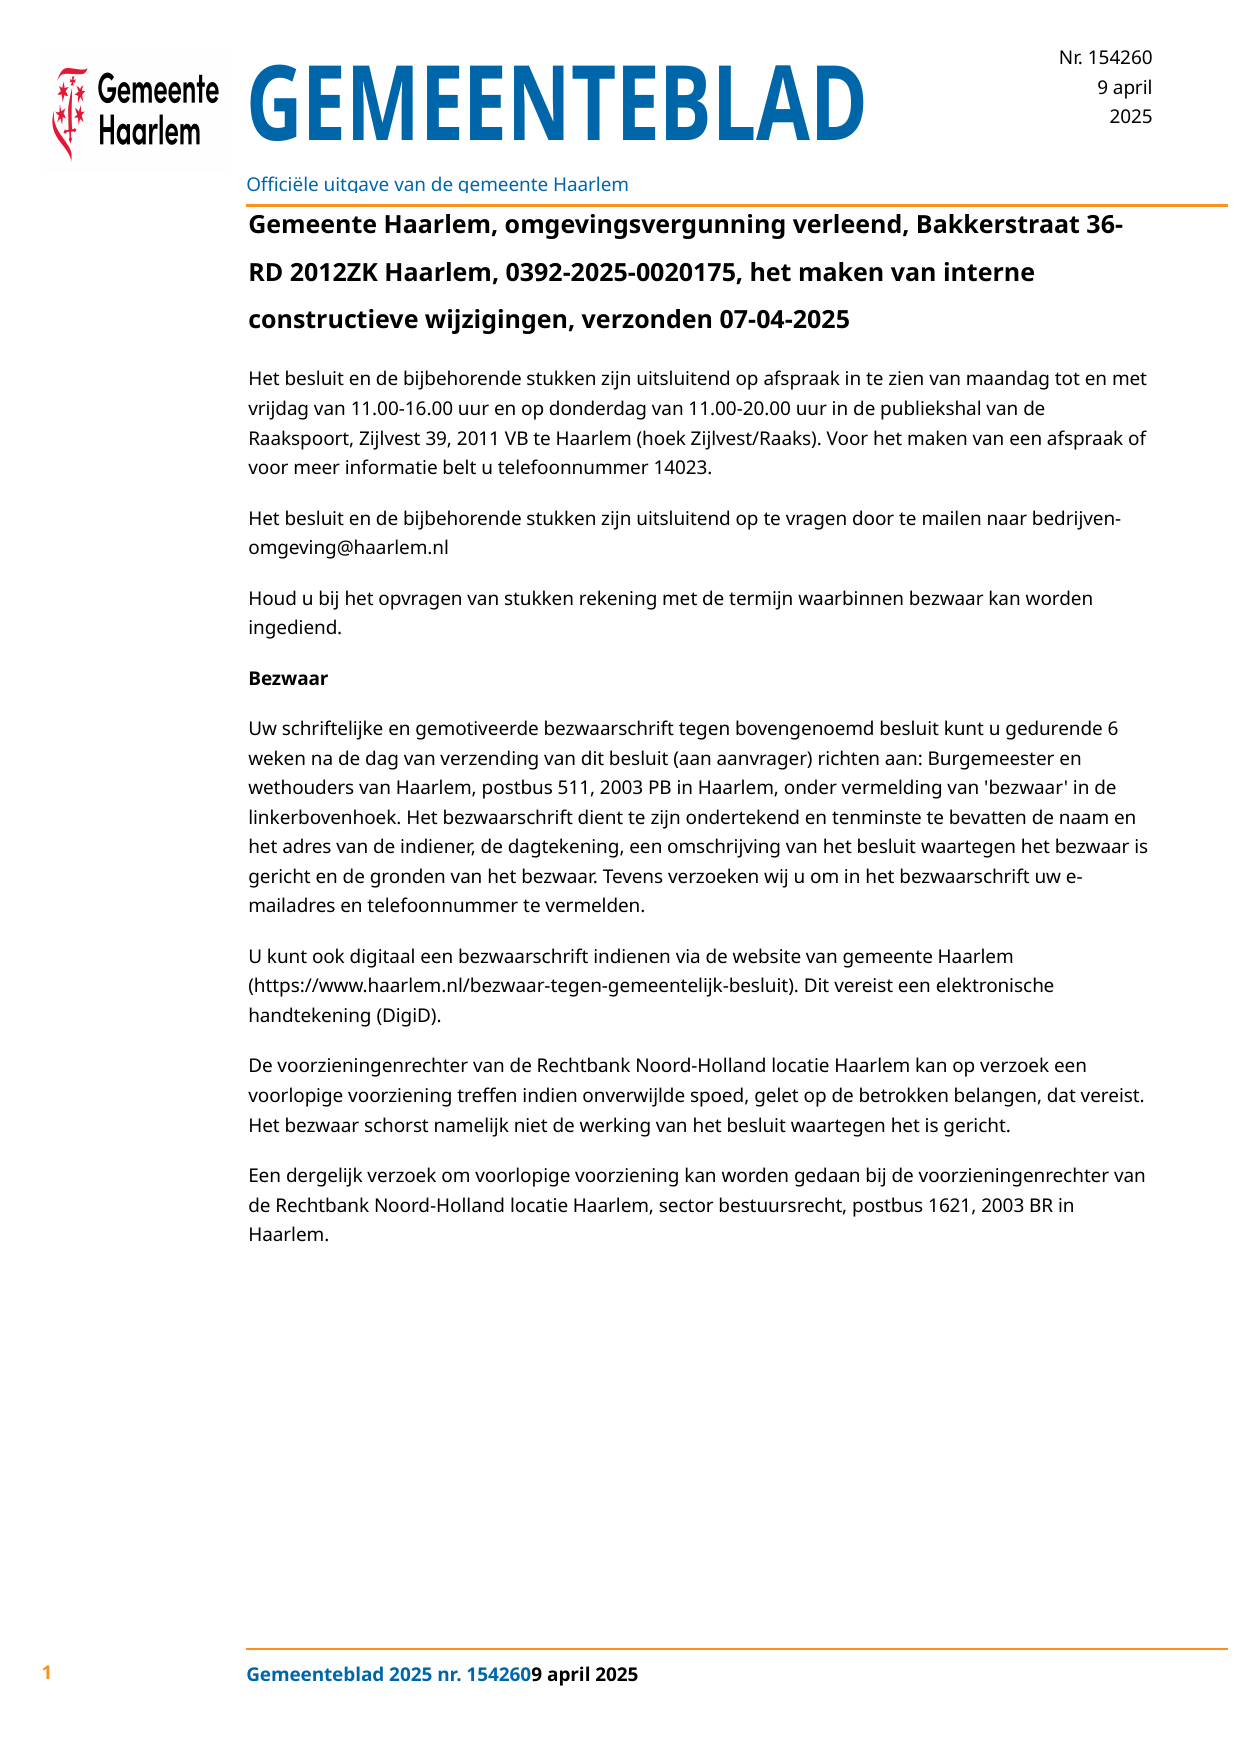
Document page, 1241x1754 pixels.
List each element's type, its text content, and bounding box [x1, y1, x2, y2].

picture [41, 47, 231, 172]
text De voorzieningenrechter van de Rechtbank Noord-Holland locatie Haarlem kan op verzoek een voorlopige voorziening treffen indien onverwijlde spoed, gelet op de betrokken belangen, dat vereist. Het bezwaar schorst namelijk niet de werking van het besluit waartegen het is gericht. [248, 1053, 1152, 1137]
text Het besluit en de bijbehorende stukken zijn uitsluitend op afspraak in te zien van maandag tot en met vrijdag van 11.00-16.00 uur en op donderdag van 11.00-20.00 uur in de publiekshal van de Raakspoort, Zijlvest 39, 2011 VB te Haarlem (hoek Zijlvest/Raaks). Voor het maken van een afspraak of voor meer informatie belt u telefoonnummer 14023. [248, 366, 1152, 480]
text Houd u bij het opvragen van stukken rekening met de termijn waarbinnen bezwaar kan worden ingediend. [248, 585, 1152, 640]
text U kunt ook digitaal een bezwaarschrift indienen via de website van gemeente Haarlem (https://www.haarlem.nl/bezwaar-tegen-gemeentelijk-besluit). Dit vereist een elektronische handtekening (DigiD). [248, 943, 1152, 1028]
text Gemeente Haarlem, omgevingsvergunning verleend, Bakkerstraat 36-RD 2012ZK Haarlem, 0392-2025-0020175, het maken van interne constructieve wijzigingen, verzonden 07-04-2025 [248, 207, 1152, 336]
text Het besluit en de bijbehorende stukken zijn uitsluitend op te vragen door te mailen naar bedrijven-omgeving@haarlem.nl [248, 505, 1152, 560]
text Uw schriftelijke en gemotiveerde bezwaarschrift tegen bovengenoemd besluit kunt u gedurende 6 weken na de dag van verzending van dit besluit (aan aanvrager) richten aan: Burgemeester en wethouders van Haarlem, postbus 511, 2003 PB in Haarlem, onder vermelding van 'bezwaar' in de linkerbovenhoek. Het bezwaarschrift dient te zijn ondertekend en tenminste te bevatten de naam en het adres van de indiener, de dagtekening, een omschrijving van het besluit waartegen het bezwaar is gericht en de gronden van het bezwaar. Tevens verzoeken wij u om in het bezwaarschrift uw e-mailadres en telefoonnummer te vermelden. [248, 715, 1152, 918]
text Bezwaar [248, 665, 1152, 690]
text Een dergelijk verzoek om voorlopige voorziening kan worden gedaan bij de voorzieningenrechter van de Rechtbank Noord-Holland locatie Haarlem, sector bestuursrecht, postbus 1621, 2003 BR in Haarlem. [248, 1162, 1152, 1247]
